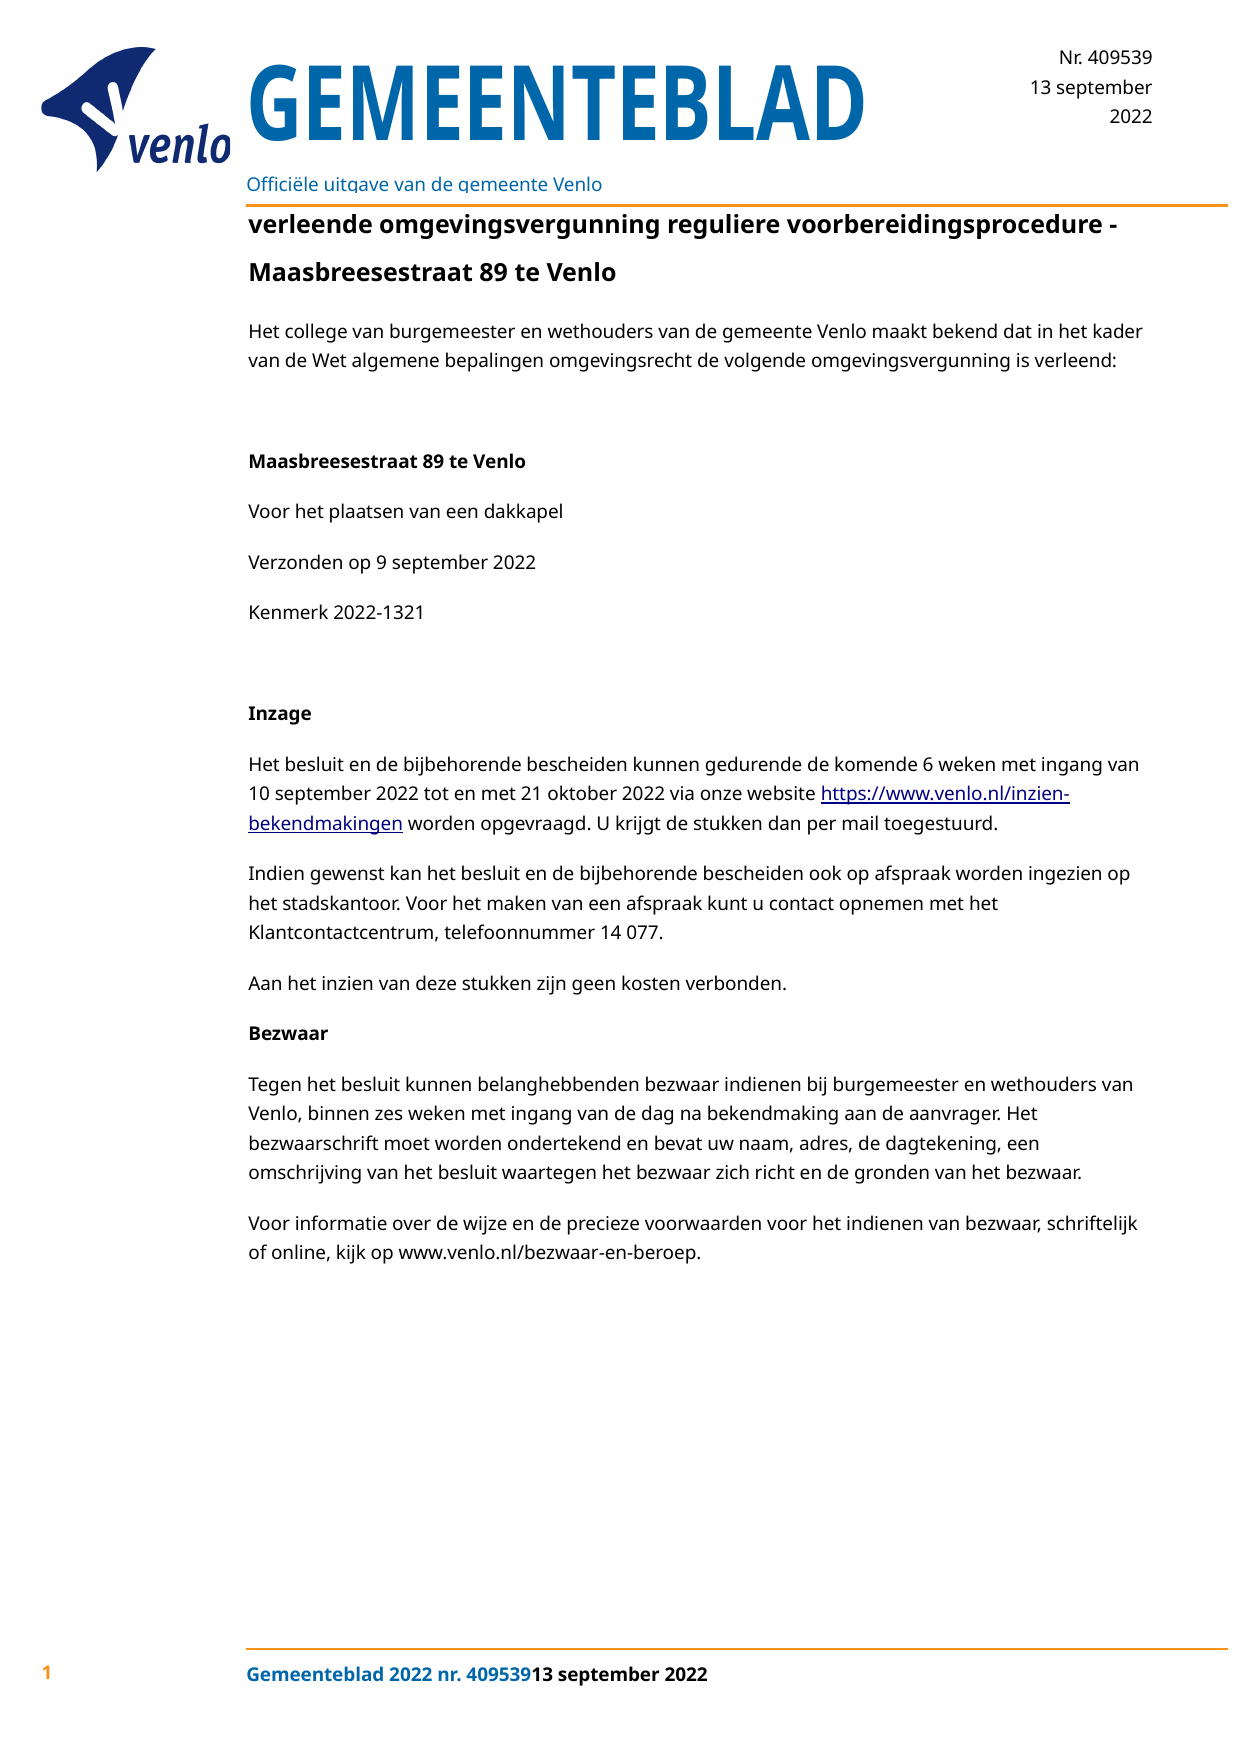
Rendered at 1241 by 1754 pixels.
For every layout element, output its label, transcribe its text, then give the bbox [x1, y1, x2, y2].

text verleende omgevingsvergunning reguliere voorbereidingsprocedure - Maasbreesestraat 89 te Venlo [248, 207, 1152, 288]
text Voor het plaatsen van een dakkapel [248, 499, 1152, 524]
text Aan het inzien van deze stukken zijn geen kosten verbonden. [248, 970, 1152, 996]
text Tegen het besluit kunnen belanghebbenden bezwaar indienen bij burgemeester en wethouders van Venlo, binnen zes weken met ingang van de dag na bekendmaking aan de aanvrager. Het bezwaarschrift moet worden ondertekend en bevat uw naam, adres, de dagtekening, een omschrijving van het besluit waartegen het bezwaar zich richt en de gronden van het bezwaar. [248, 1071, 1152, 1185]
text Het college van burgemeester en wethouders van de gemeente Venlo maakt bekend dat in het kader van de Wet algemene bepalingen omgevingsrecht de volgende omgevingsvergunning is verleend: [248, 318, 1152, 373]
text Maasbreesestraat 89 te Venlo [248, 448, 1152, 474]
text Inzage [248, 700, 1152, 726]
text Verzonden op 9 september 2022 [248, 549, 1152, 575]
text Het besluit en de bijbehorende bescheiden kunnen gedurende de komende 6 weken met ingang van 10 september 2022 tot en met 21 oktober 2022 via onze website https://www.venlo.nl/inzien-bekendmakingen worden opgevraagd. U krijgt de stukken dan per mail toegestuurd. [248, 751, 1152, 836]
text Kenmerk 2022-1321 [248, 599, 1152, 625]
text Voor informatie over de wijze en de precieze voorwaarden voor het indienen van bezwaar, schriftelijk of online, kijk op www.venlo.nl/bezwaar-en-beroep. [248, 1210, 1152, 1265]
picture [41, 47, 231, 172]
text Bezwaar [248, 1020, 1152, 1046]
text Indien gewenst kan het besluit en de bijbehorende bescheiden ook op afspraak worden ingezien op het stadskantoor. Voor het maken van een afspraak kunt u contact opnemen met het Klantcontactcentrum, telefoonnummer 14 077. [248, 860, 1152, 945]
